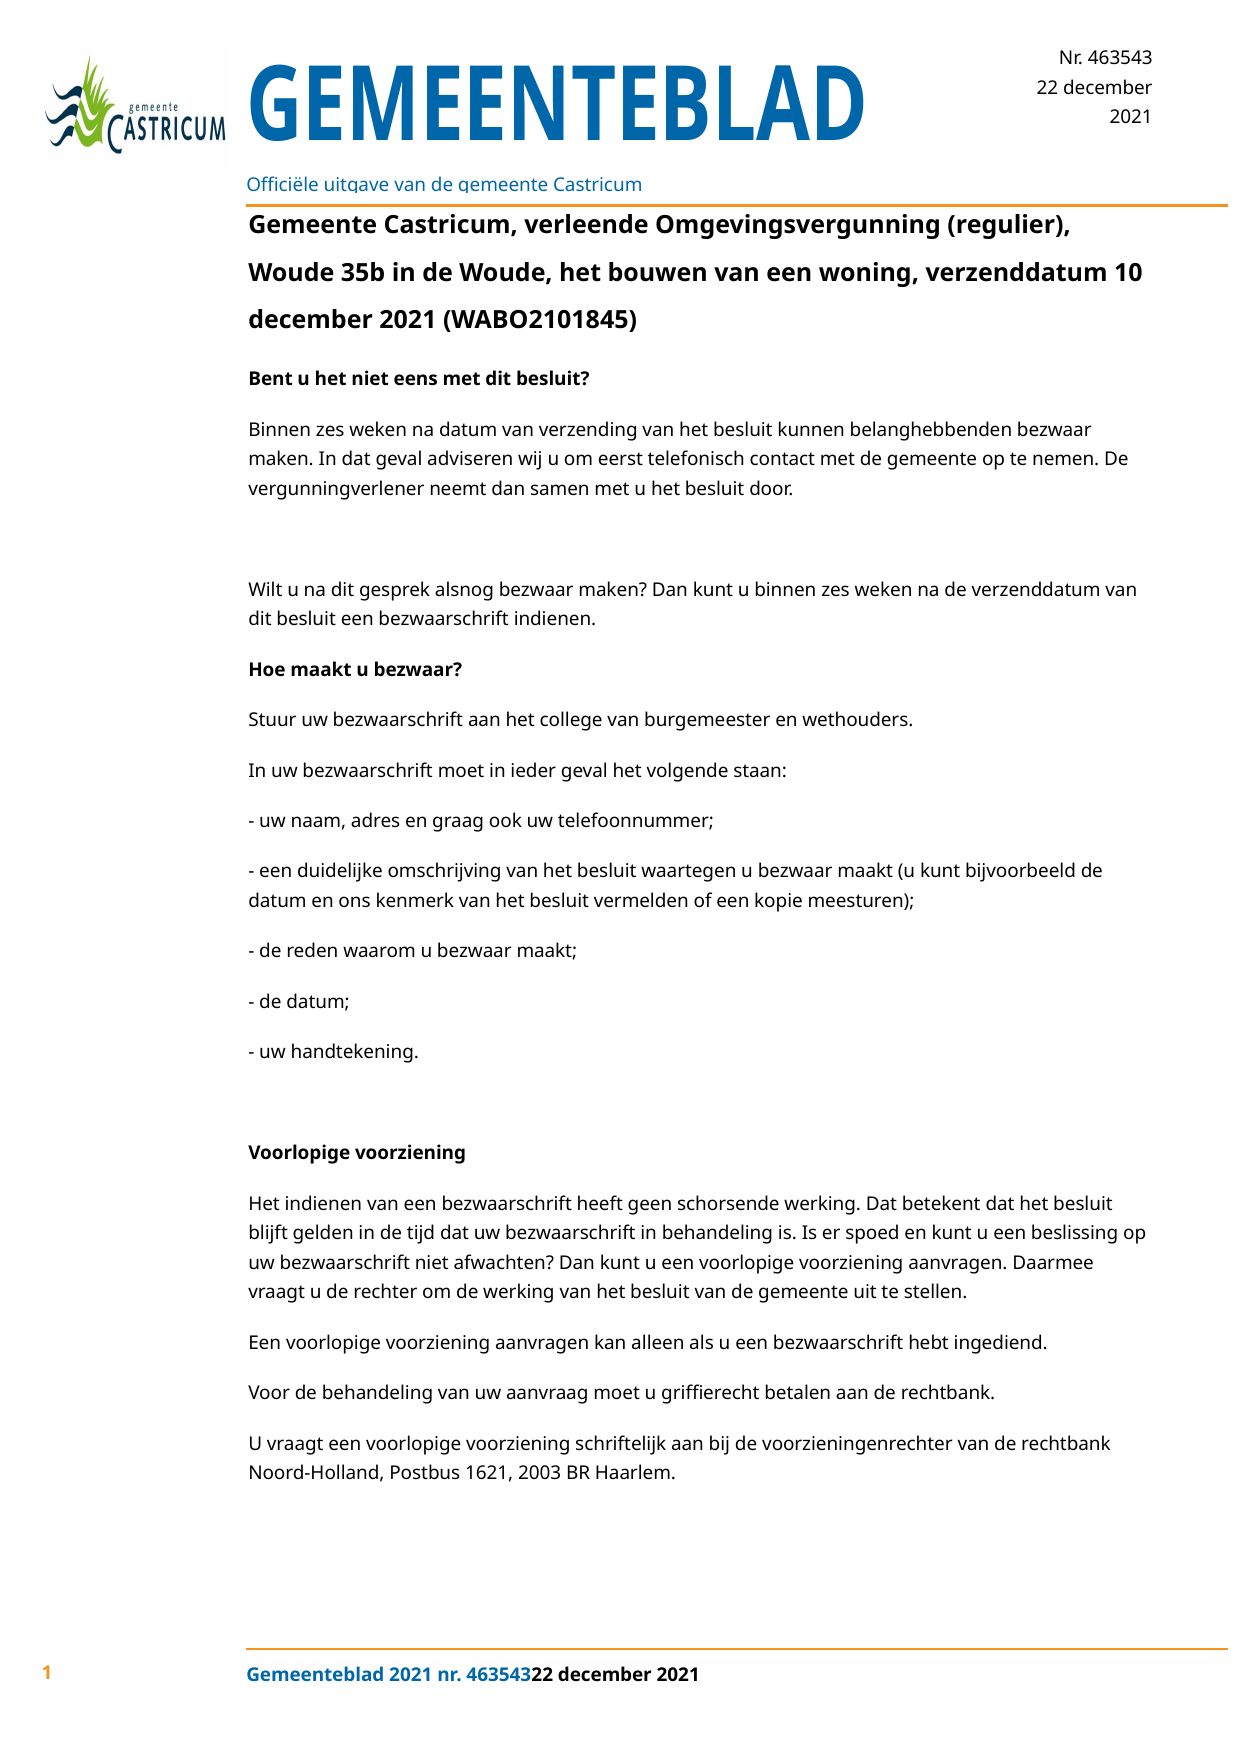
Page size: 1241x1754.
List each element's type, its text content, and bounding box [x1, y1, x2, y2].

text Een voorlopige voorziening aanvragen kan alleen als u een bezwaarschrift hebt ingediend. [248, 1329, 1152, 1354]
text Wilt u na dit gesprek alsnog bezwaar maken? Dan kunt u binnen zes weken na de verzenddatum van dit besluit een bezwaarschrift indienen. [248, 576, 1152, 631]
text Het indienen van een bezwaarschrift heeft geen schorsende werking. Dat betekent dat het besluit blijft gelden in de tijd dat uw bezwaarschrift in behandeling is. Is er spoed en kunt u een beslissing op uw bezwaarschrift niet afwachten? Dan kunt u een voorlopige voorziening aanvragen. Daarmee vraagt u de rechter om de werking van het besluit van de gemeente uit te stellen. [248, 1190, 1152, 1304]
text Voorlopige voorziening [248, 1139, 1152, 1165]
text Hoe maakt u bezwaar? [248, 656, 1152, 682]
text U vraagt een voorlopige voorziening schriftelijk aan bij de voorzieningenrechter van de rechtbank Noord-Holland, Postbus 1621, 2003 BR Haarlem. [248, 1430, 1152, 1485]
text Voor de behandeling van uw aanvraag moet u griffierecht betalen aan de rechtbank. [248, 1379, 1152, 1405]
text - uw handtekening. [248, 1038, 1152, 1064]
text Bent u het niet eens met dit besluit? [248, 366, 1152, 391]
text - de reden waarom u bezwaar maakt; [248, 938, 1152, 963]
text - de datum; [248, 988, 1152, 1014]
text Stuur uw bezwaarschrift aan het college van burgemeester en wethouders. [248, 706, 1152, 732]
picture [41, 47, 231, 172]
text Binnen zes weken na datum van verzending van het besluit kunnen belanghebbenden bezwaar maken. In dat geval adviseren wij u om eerst telefonisch contact met de gemeente op te nemen. De vergunningverlener neemt dan samen met u het besluit door. [248, 416, 1152, 501]
text - een duidelijke omschrijving van het besluit waartegen u bezwaar maakt (u kunt bijvoorbeeld de datum en ons kenmerk van het besluit vermelden of een kopie meesturen); [248, 858, 1152, 913]
text Gemeente Castricum, verleende Omgevingsvergunning (regulier), Woude 35b in de Woude, het bouwen van een woning, verzenddatum 10 december 2021 (WABO2101845) [248, 207, 1152, 336]
text - uw naam, adres en graag ook uw telefoonnummer; [248, 807, 1152, 833]
text In uw bezwaarschrift moet in ieder geval het volgende staan: [248, 757, 1152, 782]
